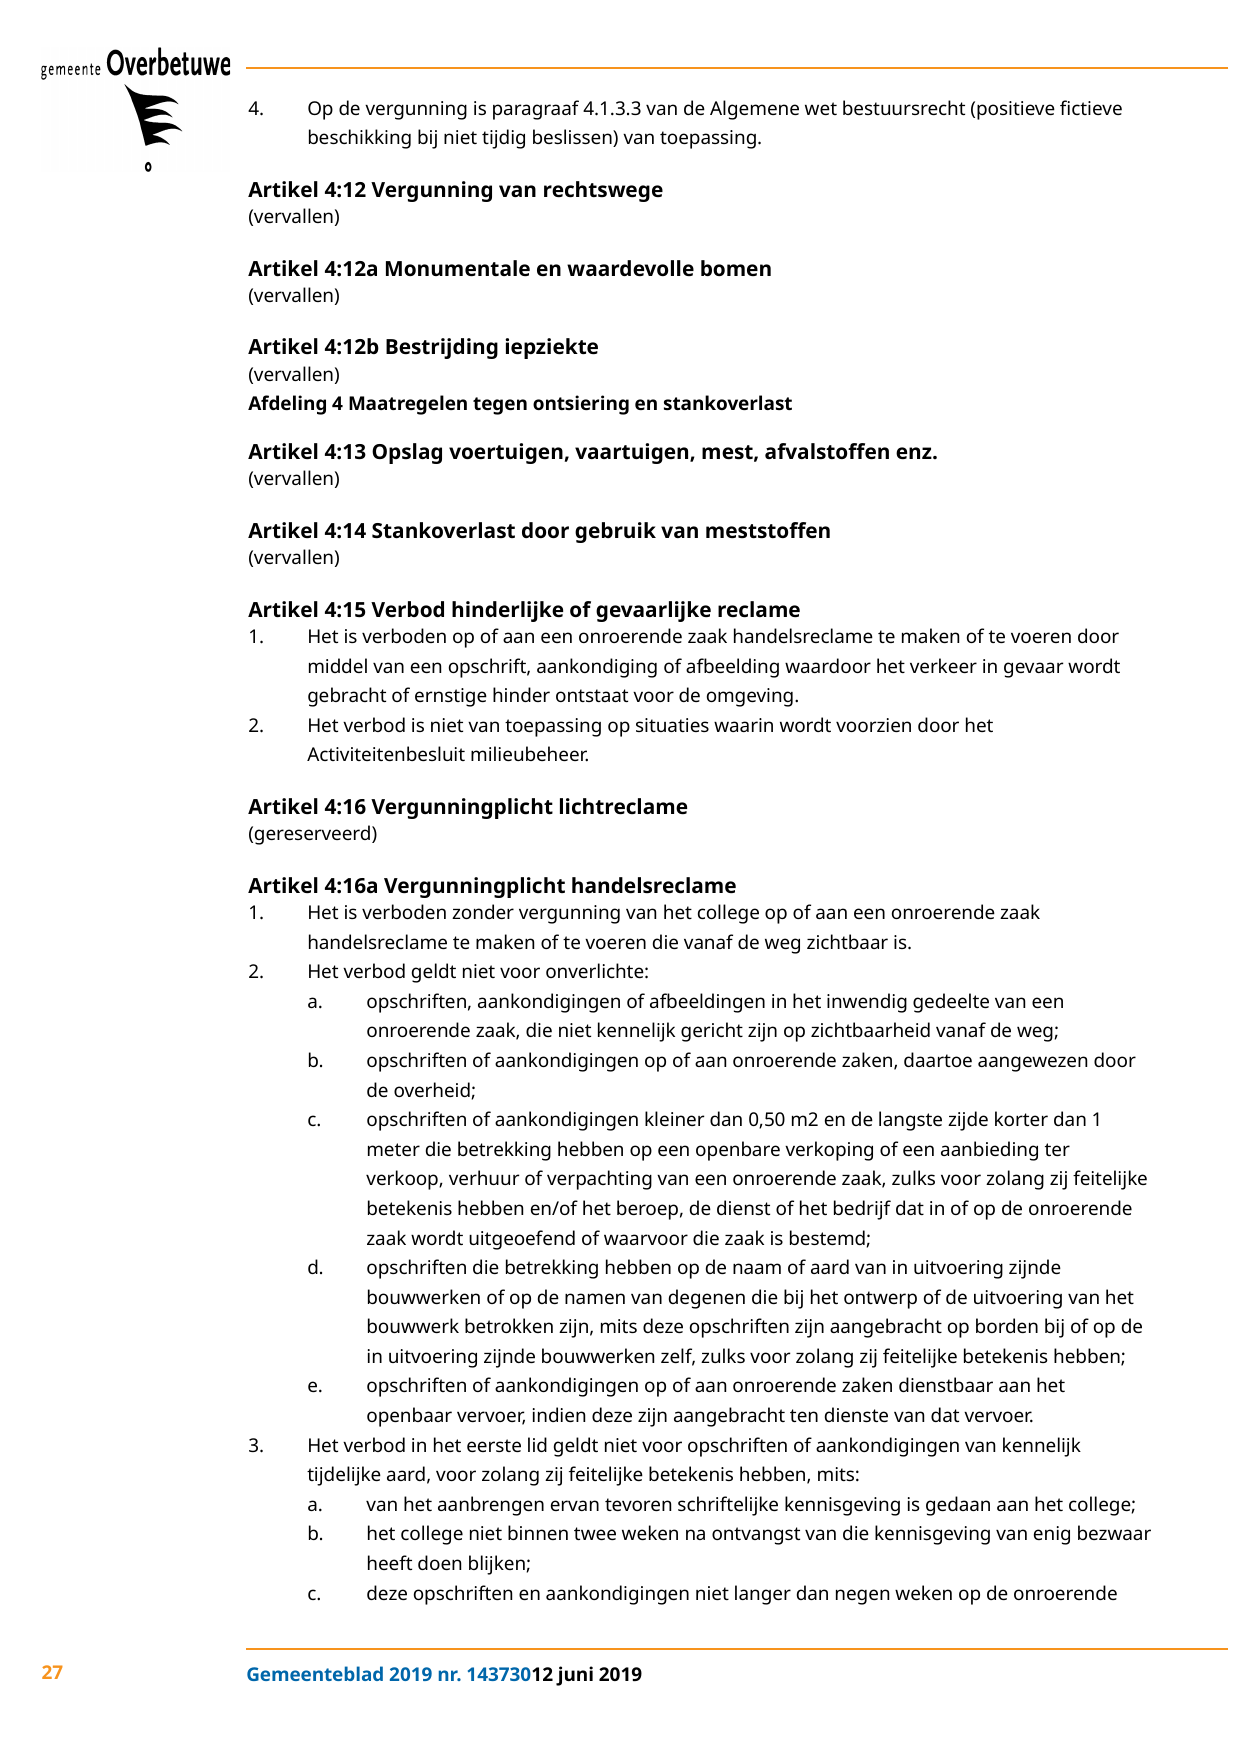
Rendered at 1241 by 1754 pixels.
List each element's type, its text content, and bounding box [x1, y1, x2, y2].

text Artikel 4:12 Vergunning van rechtswege [248, 175, 1152, 203]
list het college niet binnen twee weken na ontvangst van die kennisgeving van enig bezwaar heeft doen blijken; [307, 1521, 1152, 1576]
list Op de vergunning is paragraaf 4.1.3.3 van de Algemene wet bestuursrecht (positieve fictieve beschikking bij niet tijdig beslissen) van toepassing. [248, 95, 1152, 150]
list opschriften die betrekking hebben op de naam of aard van in uitvoering zijnde bouwwerken of op de namen van degenen die bij het ontwerp of de uitvoering van het bouwwerk betrokken zijn, mits deze opschriften zijn aangebracht op borden bij of op de in uitvoering zijnde bouwwerken zelf, zulks voor zolang zij feitelijke betekenis hebben; [307, 1254, 1152, 1369]
text Artikel 4:14 Stankoverlast door gebruik van meststoffen [248, 516, 1152, 544]
text (gereserveerd) [248, 820, 1152, 846]
picture [41, 47, 231, 172]
text Artikel 4:16a Vergunningplicht handelsreclame [248, 871, 1152, 899]
text Artikel 4:12a Monumentale en waardevolle bomen [248, 254, 1152, 282]
list opschriften of aankondigingen kleiner dan 0,50 m2 en de langste zijde korter dan 1 meter die betrekking hebben op een openbare verkoping of een aanbieding ter verkoop, verhuur of verpachting van een onroerende zaak, zulks voor zolang zij feitelijke betekenis hebben en/of het beroep, de dienst of het bedrijf dat in of op de onroerende zaak wordt uitgeoefend of waarvoor die zaak is bestemd; [307, 1106, 1152, 1250]
text Artikel 4:13 Opslag voertuigen, vaartuigen, mest, afvalstoffen enz. [248, 437, 1152, 466]
text Artikel 4:15 Verbod hinderlijke of gevaarlijke reclame [248, 595, 1152, 623]
text (vervallen) [248, 282, 1152, 308]
list Het verbod in het eerste lid geldt niet voor opschriften of aankondigingen van kennelijk tijdelijke aard, voor zolang zij feitelijke betekenis hebben, mits: [248, 1432, 1152, 1487]
text Artikel 4:12b Bestrijding iepziekte [248, 332, 1152, 361]
list Het verbod is niet van toepassing op situaties waarin wordt voorzien door het Activiteitenbesluit milieubeheer. [248, 712, 1152, 767]
list opschriften of aankondigingen op of aan onroerende zaken dienstbaar aan het openbaar vervoer, indien deze zijn aangebracht ten dienste van dat vervoer. [307, 1373, 1152, 1428]
list van het aanbrengen ervan tevoren schriftelijke kennisgeving is gedaan aan het college; [307, 1491, 1152, 1517]
text Afdeling 4 Maatregelen tegen ontsiering en stankoverlast [248, 391, 1152, 416]
list Het verbod geldt niet voor onverlichte: [248, 958, 1152, 984]
list Het is verboden zonder vergunning van het college op of aan een onroerende zaak handelsreclame te maken of te voeren die vanaf de weg zichtbaar is. [248, 899, 1152, 954]
text Artikel 4:16 Vergunningplicht lichtreclame [248, 792, 1152, 820]
text (vervallen) [248, 466, 1152, 491]
list opschriften, aankondigingen of afbeeldingen in het inwendig gedeelte van een onroerende zaak, die niet kennelijk gericht zijn op zichtbaarheid vanaf de weg; [307, 988, 1152, 1043]
text (vervallen) [248, 203, 1152, 229]
list deze opschriften en aankondigingen niet langer dan negen weken op de onroerende [307, 1580, 1152, 1605]
text (vervallen) [248, 544, 1152, 570]
list opschriften of aankondigingen op of aan onroerende zaken, daartoe aangewezen door de overheid; [307, 1047, 1152, 1102]
text (vervallen) [248, 361, 1152, 387]
list Het is verboden op of aan een onroerende zaak handelsreclame te maken of te voeren door middel van een opschrift, aankondiging of afbeelding waardoor het verkeer in gevaar wordt gebracht of ernstige hinder ontstaat voor de omgeving. [248, 623, 1152, 708]
